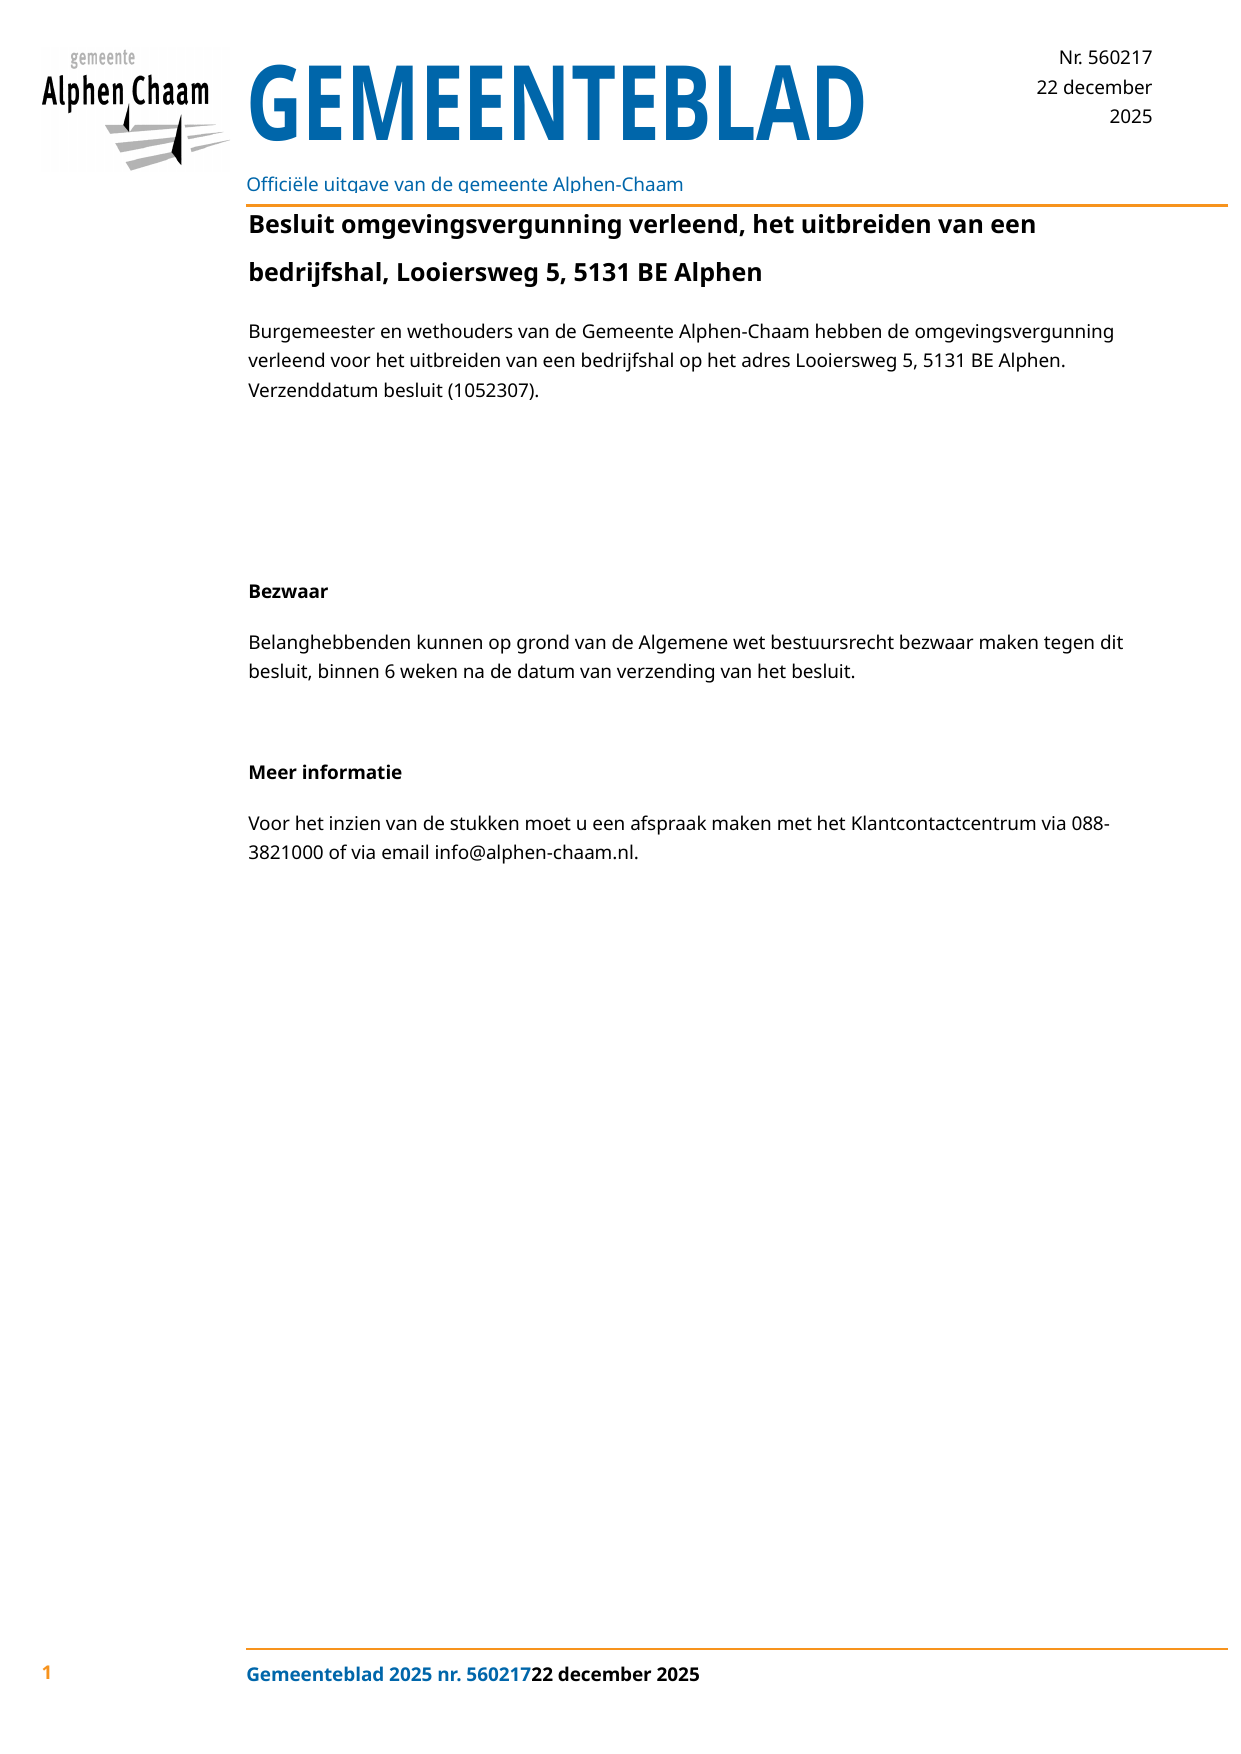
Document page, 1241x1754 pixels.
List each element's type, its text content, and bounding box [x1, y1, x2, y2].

text Meer informatie [248, 759, 1152, 785]
text Burgemeester en wethouders van de Gemeente Alphen-Chaam hebben de omgevingsvergunning verleend voor het uitbreiden van een bedrijfshal op het adres Looiersweg 5, 5131 BE Alphen. Verzenddatum besluit (1052307). [248, 318, 1152, 403]
text Belanghebbenden kunnen op grond van de Algemene wet bestuursrecht bezwaar maken tegen dit besluit, binnen 6 weken na de datum van verzending van het besluit. [248, 629, 1152, 684]
text Voor het inzien van de stukken moet u een afspraak maken met het Klantcontactcentrum via 088-3821000 of via email info@alphen-chaam.nl. [248, 810, 1152, 865]
picture [41, 47, 231, 172]
text Besluit omgevingsvergunning verleend, het uitbreiden van een bedrijfshal, Looiersweg 5, 5131 BE Alphen [248, 207, 1152, 288]
text Bezwaar [248, 579, 1152, 604]
